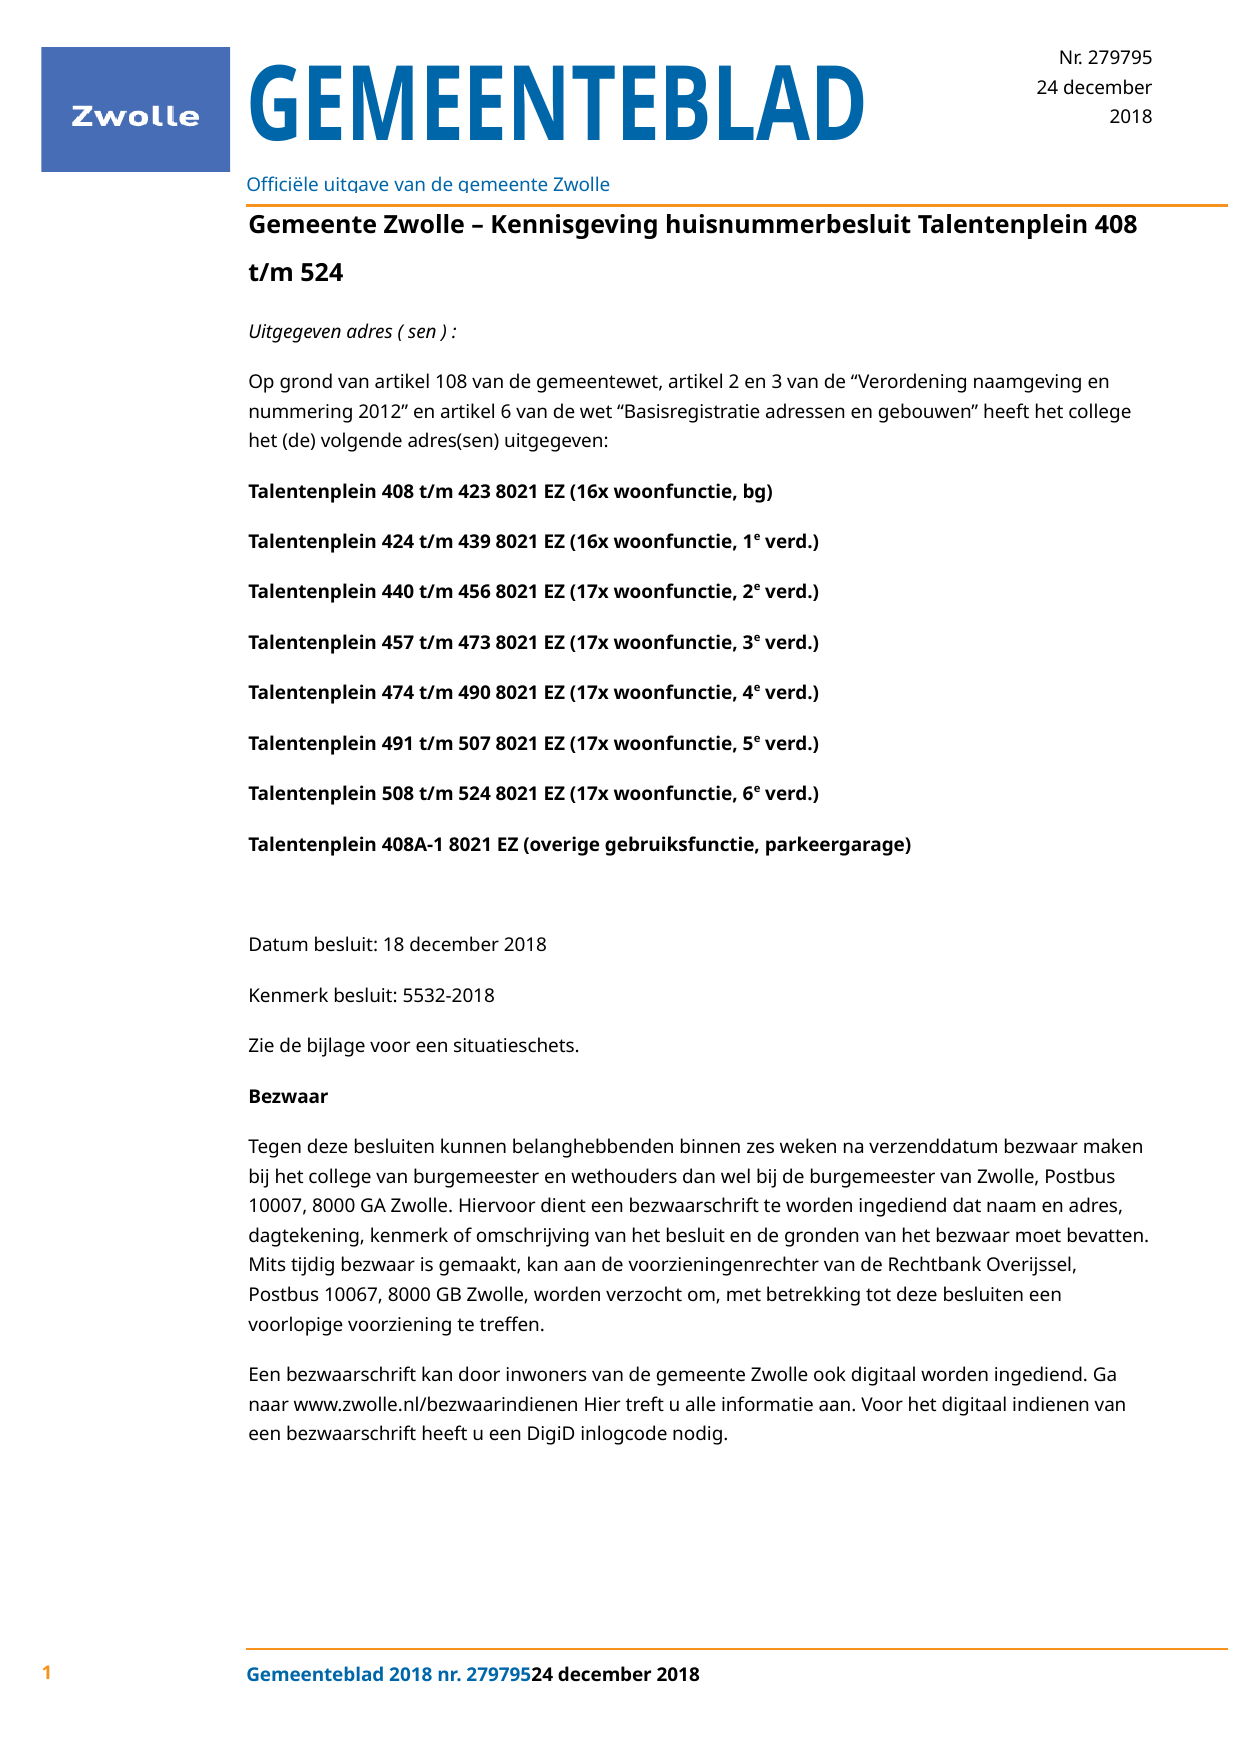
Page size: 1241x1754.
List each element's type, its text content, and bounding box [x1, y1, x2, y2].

text Talentenplein 440 t/m 456 8021 EZ (17x woonfunctie, 2e verd.) [248, 579, 1152, 604]
text Bezwaar [248, 1083, 1152, 1109]
text Gemeente Zwolle – Kennisgeving huisnummerbesluit Talentenplein 408 t/m 524 [248, 207, 1152, 288]
text Kenmerk besluit: 5532-2018 [248, 982, 1152, 1008]
text Talentenplein 408 t/m 423 8021 EZ (16x woonfunctie, bg) [248, 478, 1152, 504]
text Uitgegeven adres ( sen ) : [248, 318, 1152, 344]
text Talentenplein 457 t/m 473 8021 EZ (17x woonfunctie, 3e verd.) [248, 629, 1152, 655]
text Talentenplein 491 t/m 507 8021 EZ (17x woonfunctie, 5e verd.) [248, 730, 1152, 756]
text Talentenplein 424 t/m 439 8021 EZ (16x woonfunctie, 1e verd.) [248, 528, 1152, 554]
text Op grond van artikel 108 van de gemeentewet, artikel 2 en 3 van de “Verordening naamgeving en nummering 2012” en artikel 6 van de wet “Basisregistratie adressen en gebouwen” heeft het college het (de) volgende adres(sen) uitgegeven: [248, 368, 1152, 453]
text Datum besluit: 18 december 2018 [248, 932, 1152, 957]
text Een bezwaarschrift kan door inwoners van de gemeente Zwolle ook digitaal worden ingediend. Ga naar www.zwolle.nl/bezwaarindienen Hier treft u alle informatie aan. Voor het digitaal indienen van een bezwaarschrift heeft u een DigiD inlogcode nodig. [248, 1361, 1152, 1446]
text Talentenplein 408A-1 8021 EZ (overige gebruiksfunctie, parkeergarage) [248, 831, 1152, 857]
text Zie de bijlage voor een situatieschets. [248, 1032, 1152, 1058]
text Talentenplein 508 t/m 524 8021 EZ (17x woonfunctie, 6e verd.) [248, 780, 1152, 806]
text Tegen deze besluiten kunnen belanghebbenden binnen zes weken na verzenddatum bezwaar maken bij het college van burgemeester en wethouders dan wel bij de burgemeester van Zwolle, Postbus 10007, 8000 GA Zwolle. Hiervoor dient een bezwaarschrift te worden ingediend dat naam en adres, dagtekening, kenmerk of omschrijving van het besluit en de gronden van het bezwaar moet bevatten. Mits tijdig bezwaar is gemaakt, kan aan de voorzieningenrechter van de Rechtbank Overijssel, Postbus 10067, 8000 GB Zwolle, worden verzocht om, met betrekking tot deze besluiten een voorlopige voorziening te treffen. [248, 1133, 1152, 1337]
text Talentenplein 474 t/m 490 8021 EZ (17x woonfunctie, 4e verd.) [248, 679, 1152, 705]
picture [41, 47, 231, 172]
